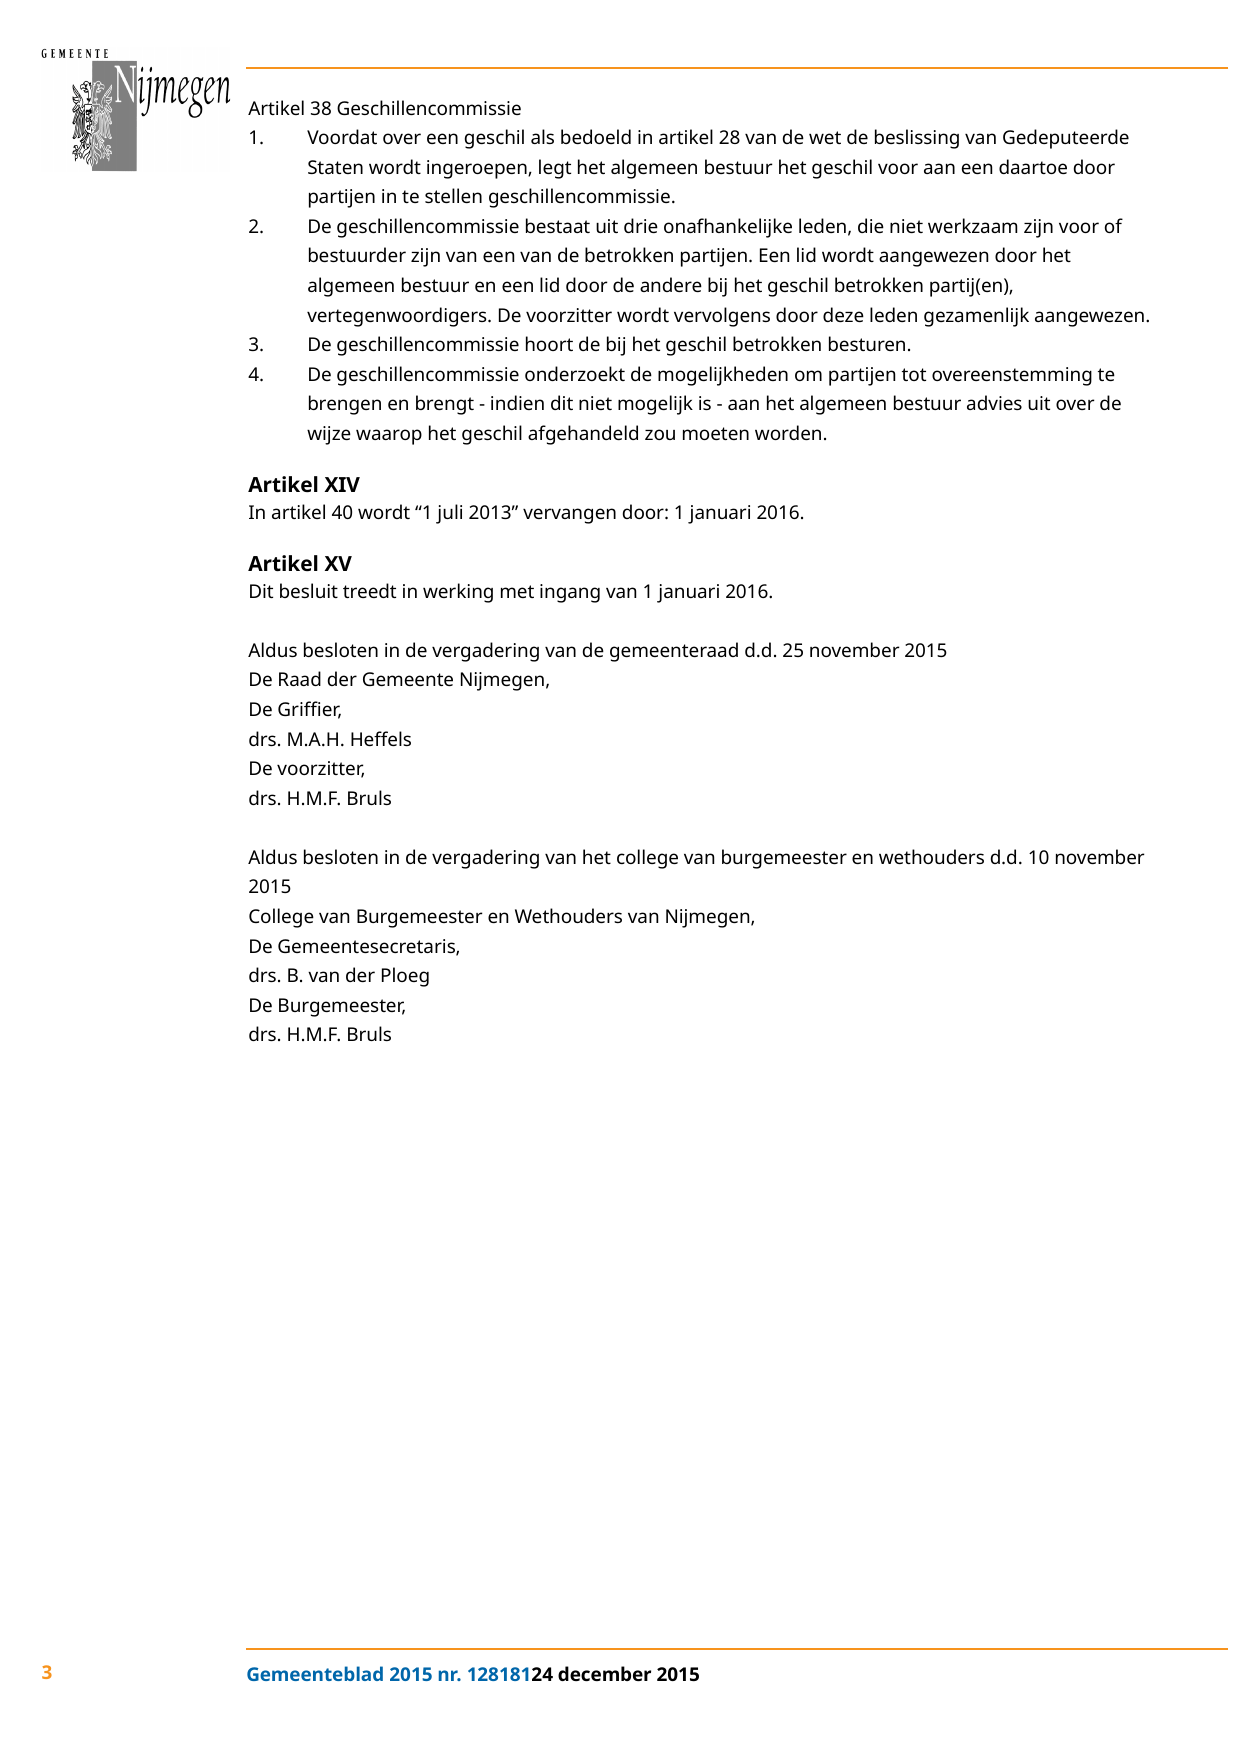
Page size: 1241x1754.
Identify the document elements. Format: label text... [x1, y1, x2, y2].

text College van Burgemeester en Wethouders van Nijmegen, [248, 903, 1152, 929]
text Aldus besloten in de vergadering van de gemeenteraad d.d. 25 november 2015 [248, 637, 1152, 663]
text De voorzitter, [248, 755, 1152, 781]
picture [41, 47, 231, 172]
text Artikel XIV [248, 471, 1152, 499]
text Aldus besloten in de vergadering van het college van burgemeester en wethouders d.d. 10 november 2015 [248, 844, 1152, 899]
text De Gemeentesecretaris, [248, 933, 1152, 959]
list Voordat over een geschil als bedoeld in artikel 28 van de wet de beslissing van Gedeputeerde Staten wordt ingeroepen, legt het algemeen bestuur het geschil voor aan een daartoe door partijen in te stellen geschillencommissie. [248, 124, 1152, 209]
text drs. H.M.F. Bruls [248, 785, 1152, 811]
text De Raad der Gemeente Nijmegen, [248, 667, 1152, 692]
list De geschillencommissie bestaat uit drie onafhankelijke leden, die niet werkzaam zijn voor of bestuurder zijn van een van de betrokken partijen. Een lid wordt aangewezen door het algemeen bestuur en een lid door de andere bij het geschil betrokken partij(en), vertegenwoordigers. De voorzitter wordt vervolgens door deze leden gezamenlijk aangewezen. [248, 213, 1152, 328]
text In artikel 40 wordt “1 juli 2013” vervangen door: 1 januari 2016. [248, 499, 1152, 525]
text De Burgemeester, [248, 992, 1152, 1018]
text drs. B. van der Ploeg [248, 962, 1152, 988]
text De Griffier, [248, 696, 1152, 722]
text drs. M.A.H. Heffels [248, 726, 1152, 752]
text Artikel XV [248, 549, 1152, 578]
text Dit besluit treedt in werking met ingang van 1 januari 2016. [248, 578, 1152, 604]
list De geschillencommissie hoort de bij het geschil betrokken besturen. [248, 331, 1152, 357]
text drs. H.M.F. Bruls [248, 1022, 1152, 1047]
list De geschillencommissie onderzoekt de mogelijkheden om partijen tot overeenstemming te brengen en brengt - indien dit niet mogelijk is - aan het algemeen bestuur advies uit over de wijze waarop het geschil afgehandeld zou moeten worden. [248, 361, 1152, 446]
text Artikel 38 Geschillencommissie [248, 95, 1152, 121]
